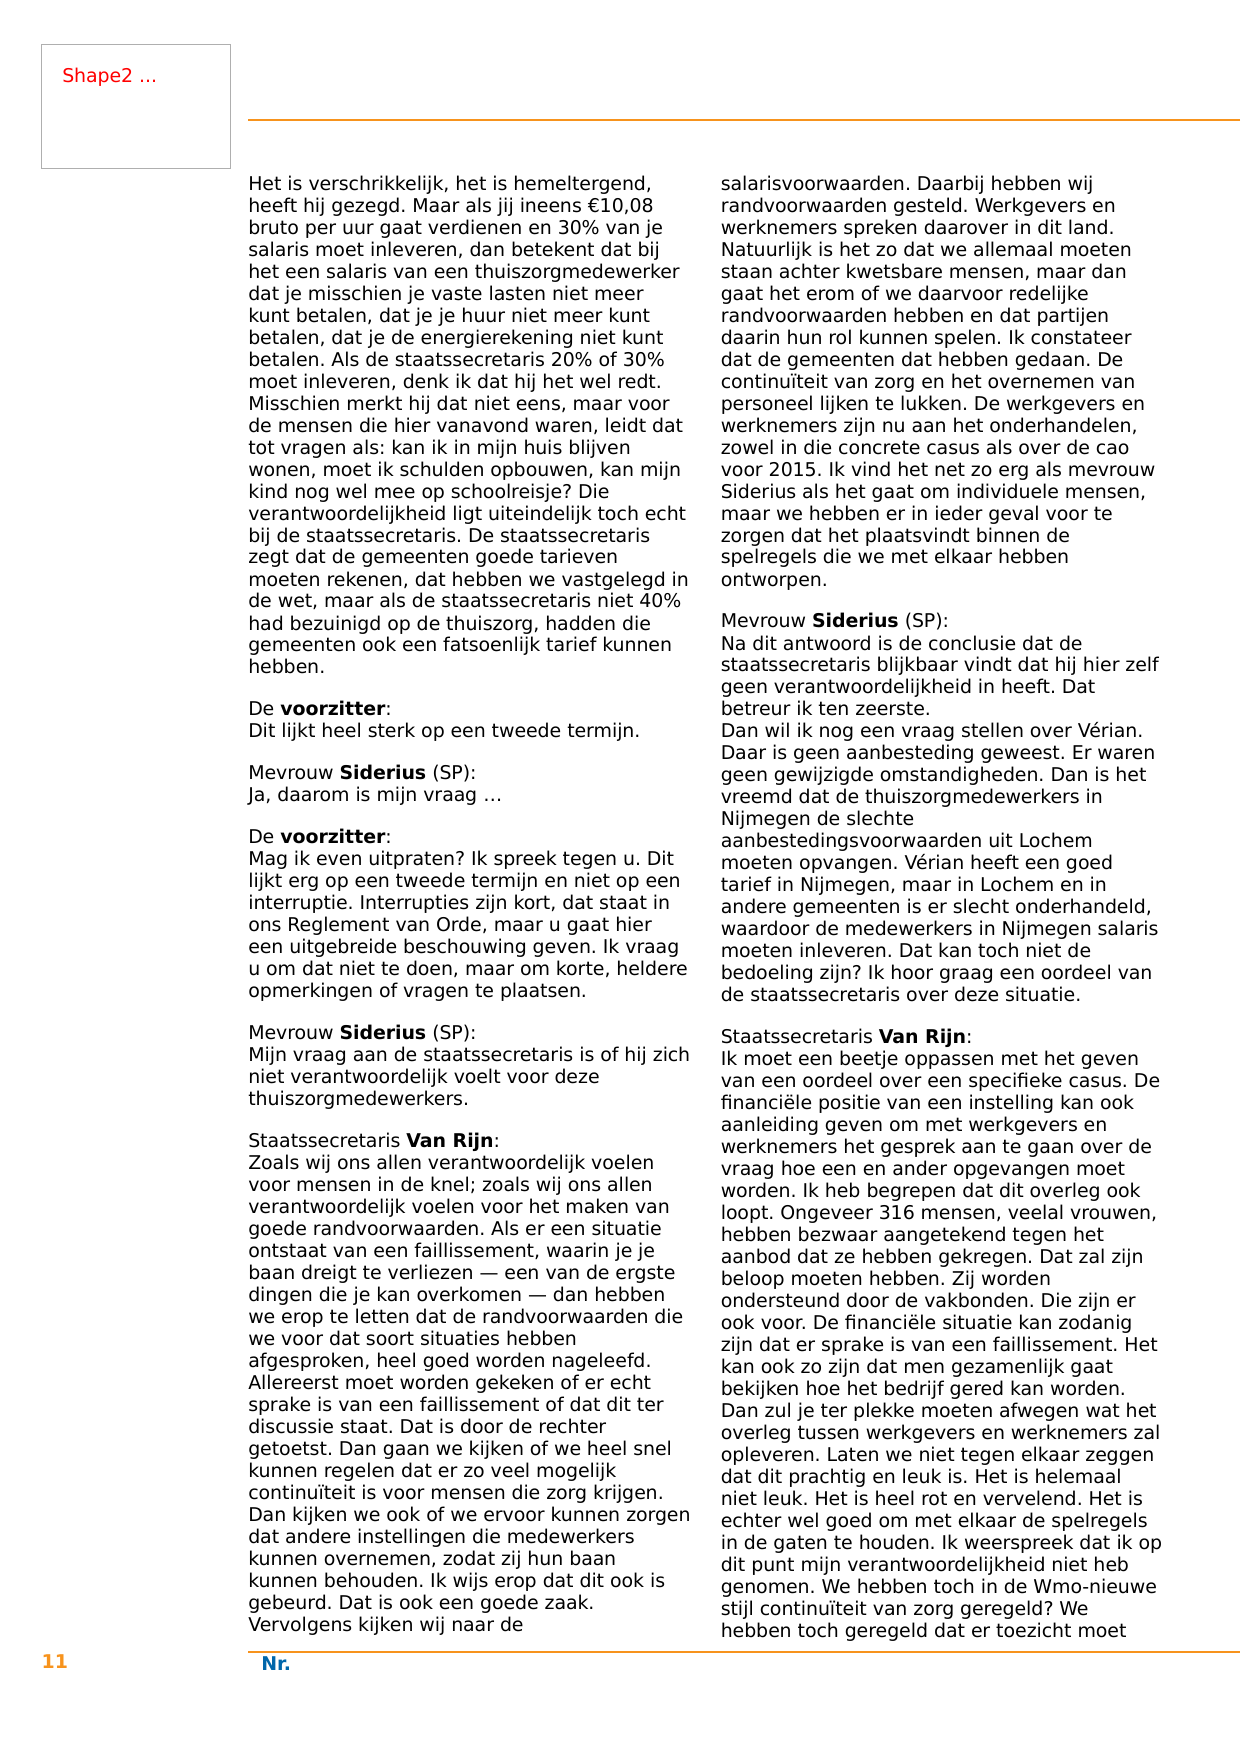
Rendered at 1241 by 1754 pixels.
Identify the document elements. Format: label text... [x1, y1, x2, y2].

text Het is verschrikkelijk, het is hemeltergend, heeft hij gezegd. Maar als jij ineens €10,08 bruto per uur gaat verdienen en 30% van je salaris moet inleveren, dan betekent dat bij het een salaris van een thuiszorgmedewerker dat je misschien je vaste lasten niet meer kunt betalen, dat je je huur niet meer kunt betalen, dat je de energierekening niet kunt betalen. Als de staatssecretaris 20% of 30% moet inleveren, denk ik dat hij het wel redt. Misschien merkt hij dat niet eens, maar voor de mensen die hier vanavond waren, leidt dat tot vragen als: kan ik in mijn huis blijven wonen, moet ik schulden opbouwen, kan mijn kind nog wel mee op schoolreisje? Die verantwoordelijkheid ligt uiteindelijk toch echt bij de staatssecretaris. De staatssecretaris zegt dat de gemeenten goede tarieven moeten rekenen, dat hebben we vastgelegd in de wet, maar als de staatssecretaris niet 40% had bezuinigd op de thuiszorg, hadden die gemeenten ook een fatsoenlijk tarief kunnen hebben. [248, 173, 691, 678]
text Ik moet een beetje oppassen met het geven van een oordeel over een specifieke casus. De financiële positie van een instelling kan ook aanleiding geven om met werkgevers en werknemers het gesprek aan te gaan over de vraag hoe een en ander opgevangen moet worden. Ik heb begrepen dat dit overleg ook loopt. Ongeveer 316 mensen, veelal vrouwen, hebben bezwaar aangetekend tegen het aanbod dat ze hebben gekregen. Dat zal zijn beloop moeten hebben. Zij worden ondersteund door de vakbonden. Die zijn er ook voor. De financiële situatie kan zodanig zijn dat er sprake is van een faillissement. Het kan ook zo zijn dat men gezamenlijk gaat bekijken hoe het bedrijf gered kan worden. Dan zul je ter plekke moeten afwegen wat het overleg tussen werkgevers en werknemers zal opleveren. Laten we niet tegen elkaar zeggen dat dit prachtig en leuk is. Het is helemaal niet leuk. Het is heel rot en vervelend. Het is echter wel goed om met elkaar de spelregels in de gaten te houden. Ik weerspreek dat ik op dit punt mijn verantwoordelijkheid niet heb genomen. We hebben toch in de Wmo-nieuwe stijl continuïteit van zorg geregeld? We hebben toch geregeld dat er toezicht moet [721, 1048, 1163, 1641]
text Staatssecretaris Van Rijn: [721, 1026, 1163, 1048]
text De voorzitter: [248, 698, 691, 720]
text Ja, daarom is mijn vraag … [248, 784, 691, 806]
text Dit lijkt heel sterk op een tweede termijn. [248, 720, 691, 742]
text Staatssecretaris Van Rijn: [248, 1130, 691, 1152]
text salarisvoorwaarden. Daarbij hebben wij randvoorwaarden gesteld. Werkgevers en werknemers spreken daarover in dit land. [721, 173, 1163, 239]
text Mag ik even uitpraten? Ik spreek tegen u. Dit lijkt erg op een tweede termijn en niet op een interruptie. Interrupties zijn kort, dat staat in ons Reglement van Orde, maar u gaat hier een uitgebreide beschouwing geven. Ik vraag u om dat niet te doen, maar om korte, heldere opmerkingen of vragen te plaatsen. [248, 848, 691, 1002]
text Zoals wij ons allen verantwoordelijk voelen voor mensen in de knel; zoals wij ons allen verantwoordelijk voelen voor het maken van goede randvoorwaarden. Als er een situatie ontstaat van een faillissement, waarin je je baan dreigt te verliezen — een van de ergste dingen die je kan overkomen — dan hebben we erop te letten dat de randvoorwaarden die we voor dat soort situaties hebben afgesproken, heel goed worden nageleefd. Allereerst moet worden gekeken of er echt sprake is van een faillissement of dat dit ter discussie staat. Dat is door de rechter getoetst. Dan gaan we kijken of we heel snel kunnen regelen dat er zo veel mogelijk continuïteit is voor mensen die zorg krijgen. Dan kijken we ook of we ervoor kunnen zorgen dat andere instellingen die medewerkers kunnen overnemen, zodat zij hun baan kunnen behouden. Ik wijs erop dat dit ook is gebeurd. Dat is ook een goede zaak. Vervolgens kijken wij naar de [248, 1152, 691, 1636]
text Dan wil ik nog een vraag stellen over Vérian. Daar is geen aanbesteding geweest. Er waren geen gewijzigde omstandigheden. Dan is het vreemd dat de thuiszorgmedewerkers in Nijmegen de slechte aanbestedingsvoorwaarden uit Lochem moeten opvangen. Vérian heeft een goed tarief in Nijmegen, maar in Lochem en in andere gemeenten is er slecht onderhandeld, waardoor de medewerkers in Nijmegen salaris moeten inleveren. Dat kan toch niet de bedoeling zijn? Ik hoor graag een oordeel van de staatssecretaris over deze situatie. [721, 720, 1163, 1006]
text Mijn vraag aan de staatssecretaris is of hij zich niet verantwoordelijk voelt voor deze thuiszorgmedewerkers. [248, 1044, 691, 1110]
text Natuurlijk is het zo dat we allemaal moeten staan achter kwetsbare mensen, maar dan gaat het erom of we daarvoor redelijke randvoorwaarden hebben en dat partijen daarin hun rol kunnen spelen. Ik constateer dat de gemeenten dat hebben gedaan. De continuïteit van zorg en het overnemen van personeel lijken te lukken. De werkgevers en werknemers zijn nu aan het onderhandelen, zowel in die concrete casus als over de cao voor 2015. Ik vind het net zo erg als mevrouw Siderius als het gaat om individuele mensen, maar we hebben er in ieder geval voor te zorgen dat het plaatsvindt binnen de spelregels die we met elkaar hebben ontworpen. [721, 239, 1163, 590]
text Mevrouw Siderius (SP): [248, 762, 691, 784]
text Mevrouw Siderius (SP): [248, 1022, 691, 1044]
text Mevrouw Siderius (SP): [721, 610, 1163, 632]
text De voorzitter: [248, 826, 691, 848]
text Na dit antwoord is de conclusie dat de staatssecretaris blijkbaar vindt dat hij hier zelf geen verantwoordelijkheid in heeft. Dat betreur ik ten zeerste. [721, 632, 1163, 720]
